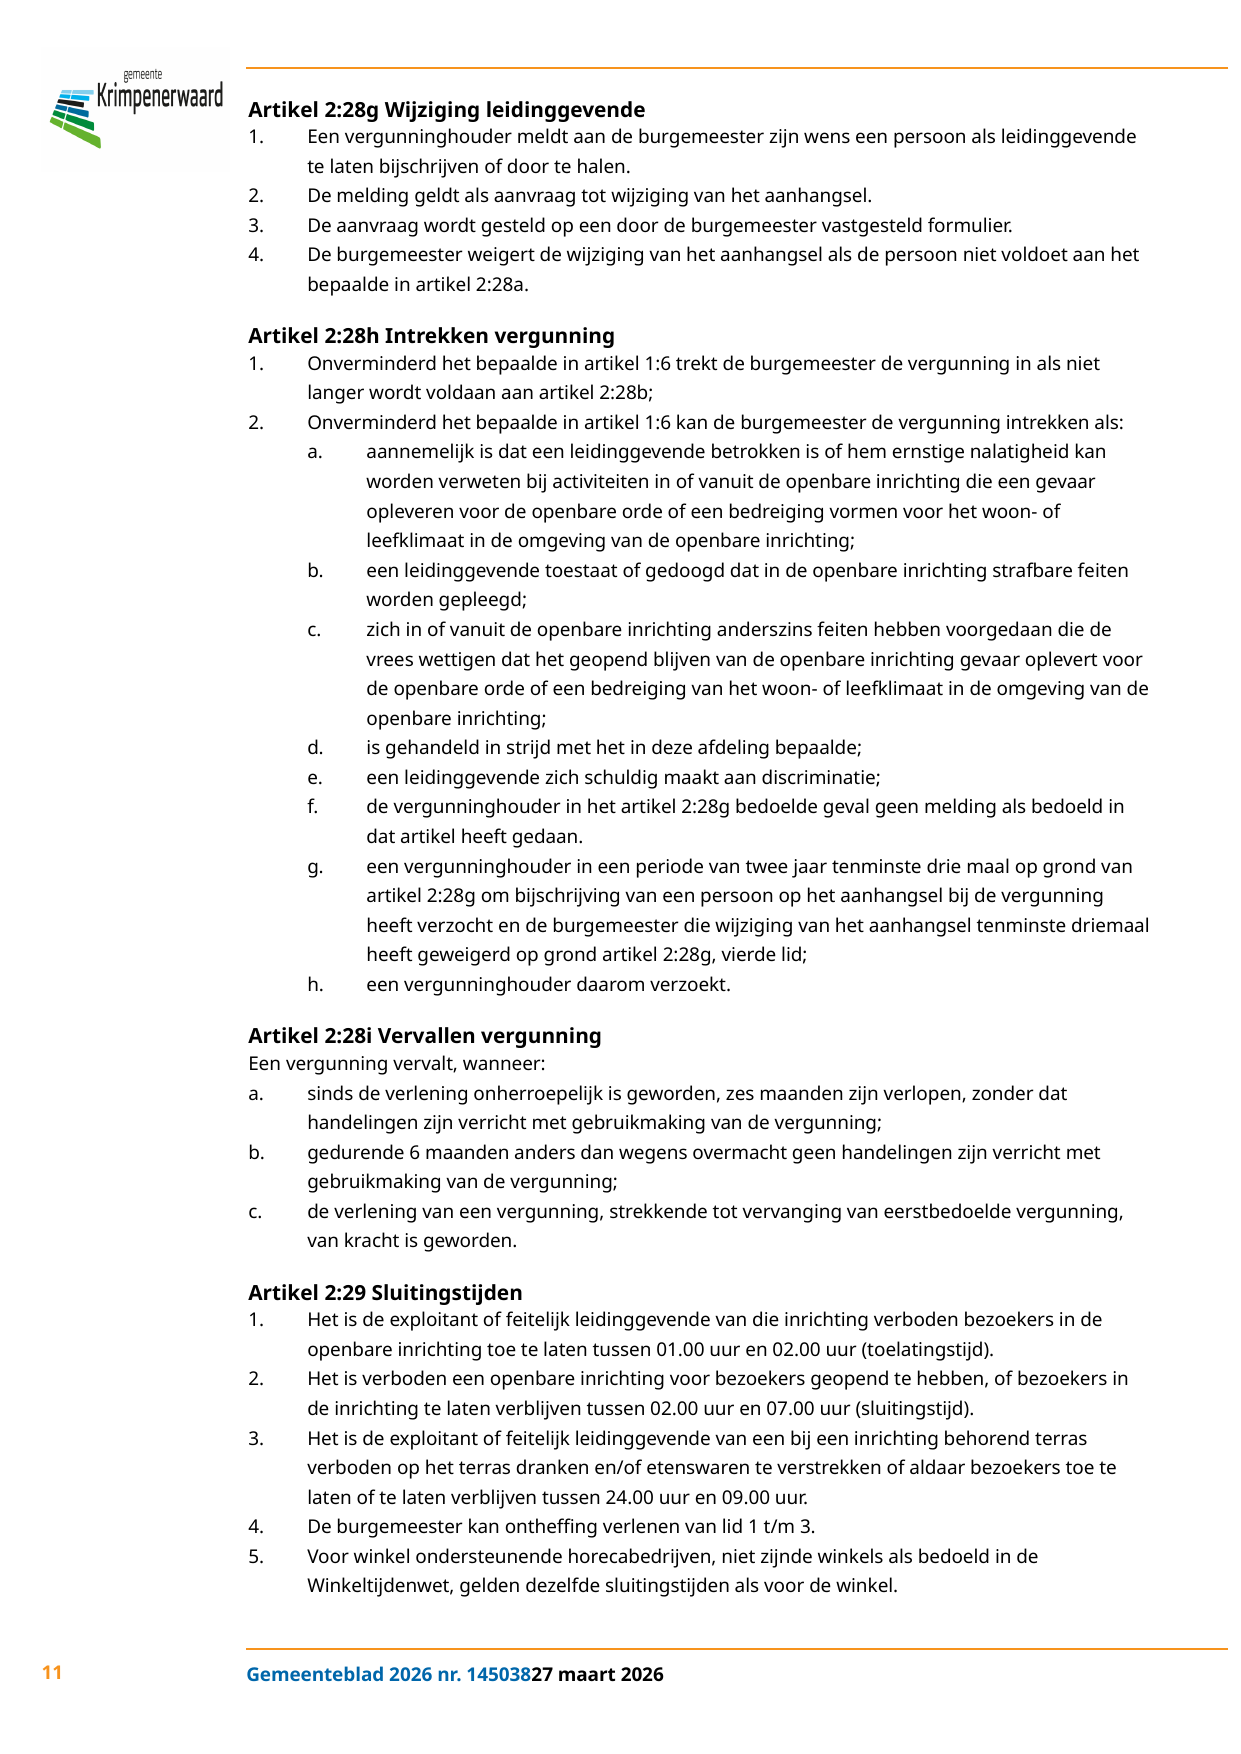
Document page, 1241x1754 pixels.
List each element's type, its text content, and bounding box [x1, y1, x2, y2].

list De burgemeester weigert de wijziging van het aanhangsel als de persoon niet voldoet aan het bepaalde in artikel 2:28a. [248, 242, 1152, 297]
list Het is de exploitant of feitelijk leidinggevende van die inrichting verboden bezoekers in de openbare inrichting toe te laten tussen 01.00 uur en 02.00 uur (toelatingstijd). [248, 1306, 1152, 1362]
list een vergunninghouder daarom verzoekt. [307, 971, 1152, 997]
list een leidinggevende toestaat of gedoogd dat in de openbare inrichting strafbare feiten worden gepleegd; [307, 557, 1152, 612]
text Artikel 2:29 Sluitingstijden [248, 1278, 1152, 1306]
list De melding geldt als aanvraag tot wijziging van het aanhangsel. [248, 182, 1152, 208]
list aannemelijk is dat een leidinggevende betrokken is of hem ernstige nalatigheid kan worden verweten bij activiteiten in of vanuit de openbare inrichting die een gevaar opleveren voor de openbare orde of een bedreiging vormen voor het woon- of leefklimaat in de omgeving van de openbare inrichting; [307, 439, 1152, 553]
text Een vergunning vervalt, wanneer: [248, 1050, 1152, 1076]
list is gehandeld in strijd met het in deze afdeling bepaalde; [307, 734, 1152, 760]
list De aanvraag wordt gesteld op een door de burgemeester vastgesteld formulier. [248, 212, 1152, 238]
list Een vergunninghouder meldt aan de burgemeester zijn wens een persoon als leidinggevende te laten bijschrijven of door te halen. [248, 123, 1152, 178]
list een leidinggevende zich schuldig maakt aan discriminatie; [307, 764, 1152, 790]
list sinds de verlening onherroepelijk is geworden, zes maanden zijn verlopen, zonder dat handelingen zijn verricht met gebruikmaking van de vergunning; [248, 1080, 1152, 1135]
list Onverminderd het bepaalde in artikel 1:6 trekt de burgemeester de vergunning in als niet langer wordt voldaan aan artikel 2:28b; [248, 350, 1152, 405]
picture [41, 47, 231, 172]
list de verlening van een vergunning, strekkende tot vervanging van eerstbedoelde vergunning, van kracht is geworden. [248, 1198, 1152, 1253]
list Het is de exploitant of feitelijk leidinggevende van een bij een inrichting behorend terras verboden op het terras dranken en/of etenswaren te verstrekken of aldaar bezoekers toe te laten of te laten verblijven tussen 24.00 uur en 09.00 uur. [248, 1425, 1152, 1510]
list een vergunninghouder in een periode van twee jaar tenminste drie maal op grond van artikel 2:28g om bijschrijving van een persoon op het aanhangsel bij de vergunning heeft verzocht en de burgemeester die wijziging van het aanhangsel tenminste driemaal heeft geweigerd op grond artikel 2:28g, vierde lid; [307, 853, 1152, 967]
list gedurende 6 maanden anders dan wegens overmacht geen handelingen zijn verricht met gebruikmaking van de vergunning; [248, 1139, 1152, 1194]
list zich in of vanuit de openbare inrichting anderszins feiten hebben voorgedaan die de vrees wettigen dat het geopend blijven van de openbare inrichting gevaar oplevert voor de openbare orde of een bedreiging van het woon- of leefklimaat in de omgeving van de openbare inrichting; [307, 616, 1152, 731]
text Artikel 2:28h Intrekken vergunning [248, 322, 1152, 350]
list De burgemeester kan ontheffing verlenen van lid 1 t/m 3. [248, 1513, 1152, 1539]
list Het is verboden een openbare inrichting voor bezoekers geopend te hebben, of bezoekers in de inrichting te laten verblijven tussen 02.00 uur en 07.00 uur (sluitingstijd). [248, 1366, 1152, 1421]
list de vergunninghouder in het artikel 2:28g bedoelde geval geen melding als bedoeld in dat artikel heeft gedaan. [307, 794, 1152, 849]
list Onverminderd het bepaalde in artikel 1:6 kan de burgemeester de vergunning intrekken als: [248, 409, 1152, 435]
list Voor winkel ondersteunende horecabedrijven, niet zijnde winkels als bedoeld in de Winkeltijdenwet, gelden dezelfde sluitingstijden als voor de winkel. [248, 1543, 1152, 1598]
text Artikel 2:28g Wijziging leidinggevende [248, 95, 1152, 123]
text Artikel 2:28i Vervallen vergunning [248, 1022, 1152, 1050]
